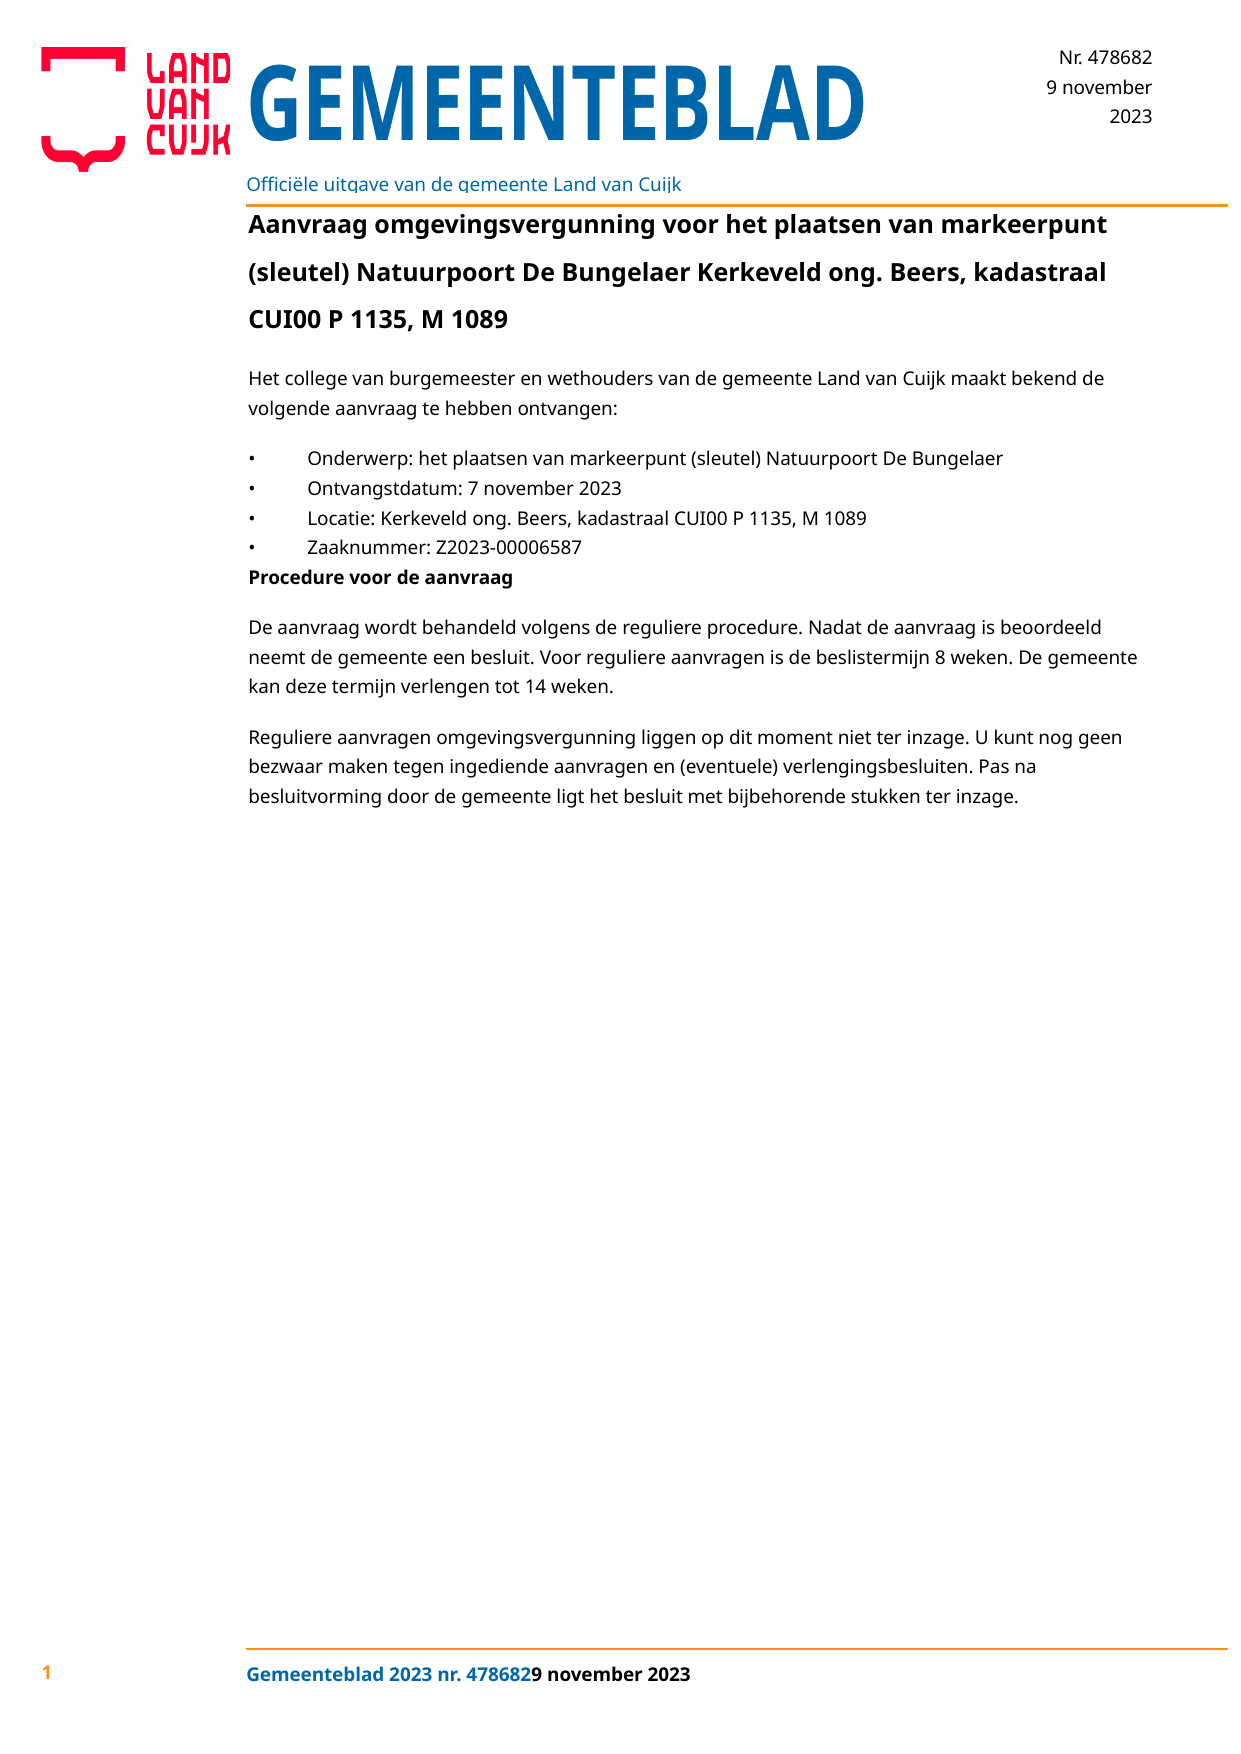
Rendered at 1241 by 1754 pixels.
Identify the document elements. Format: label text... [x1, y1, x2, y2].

list Ontvangstdatum: 7 november 2023 [248, 475, 1152, 501]
picture [41, 47, 231, 172]
text Procedure voor de aanvraag [248, 564, 1152, 589]
text Aanvraag omgevingsvergunning voor het plaatsen van markeerpunt (sleutel) Natuurpoort De Bungelaer Kerkeveld ong. Beers, kadastraal CUI00 P 1135, M 1089 [248, 207, 1152, 336]
list Zaaknummer: Z2023-00006587 [248, 534, 1152, 560]
list Locatie: Kerkeveld ong. Beers, kadastraal CUI00 P 1135, M 1089 [248, 505, 1152, 530]
list Onderwerp: het plaatsen van markeerpunt (sleutel) Natuurpoort De Bungelaer [248, 446, 1152, 471]
text De aanvraag wordt behandeld volgens de reguliere procedure. Nadat de aanvraag is beoordeeld neemt de gemeente een besluit. Voor reguliere aanvragen is de beslistermijn 8 weken. De gemeente kan deze termijn verlengen tot 14 weken. [248, 614, 1152, 699]
text Reguliere aanvragen omgevingsvergunning liggen op dit moment niet ter inzage. U kunt nog geen bezwaar maken tegen ingediende aanvragen en (eventuele) verlengingsbesluiten. Pas na besluitvorming door de gemeente ligt het besluit met bijbehorende stukken ter inzage. [248, 724, 1152, 809]
text Het college van burgemeester en wethouders van de gemeente Land van Cuijk maakt bekend de volgende aanvraag te hebben ontvangen: [248, 366, 1152, 421]
